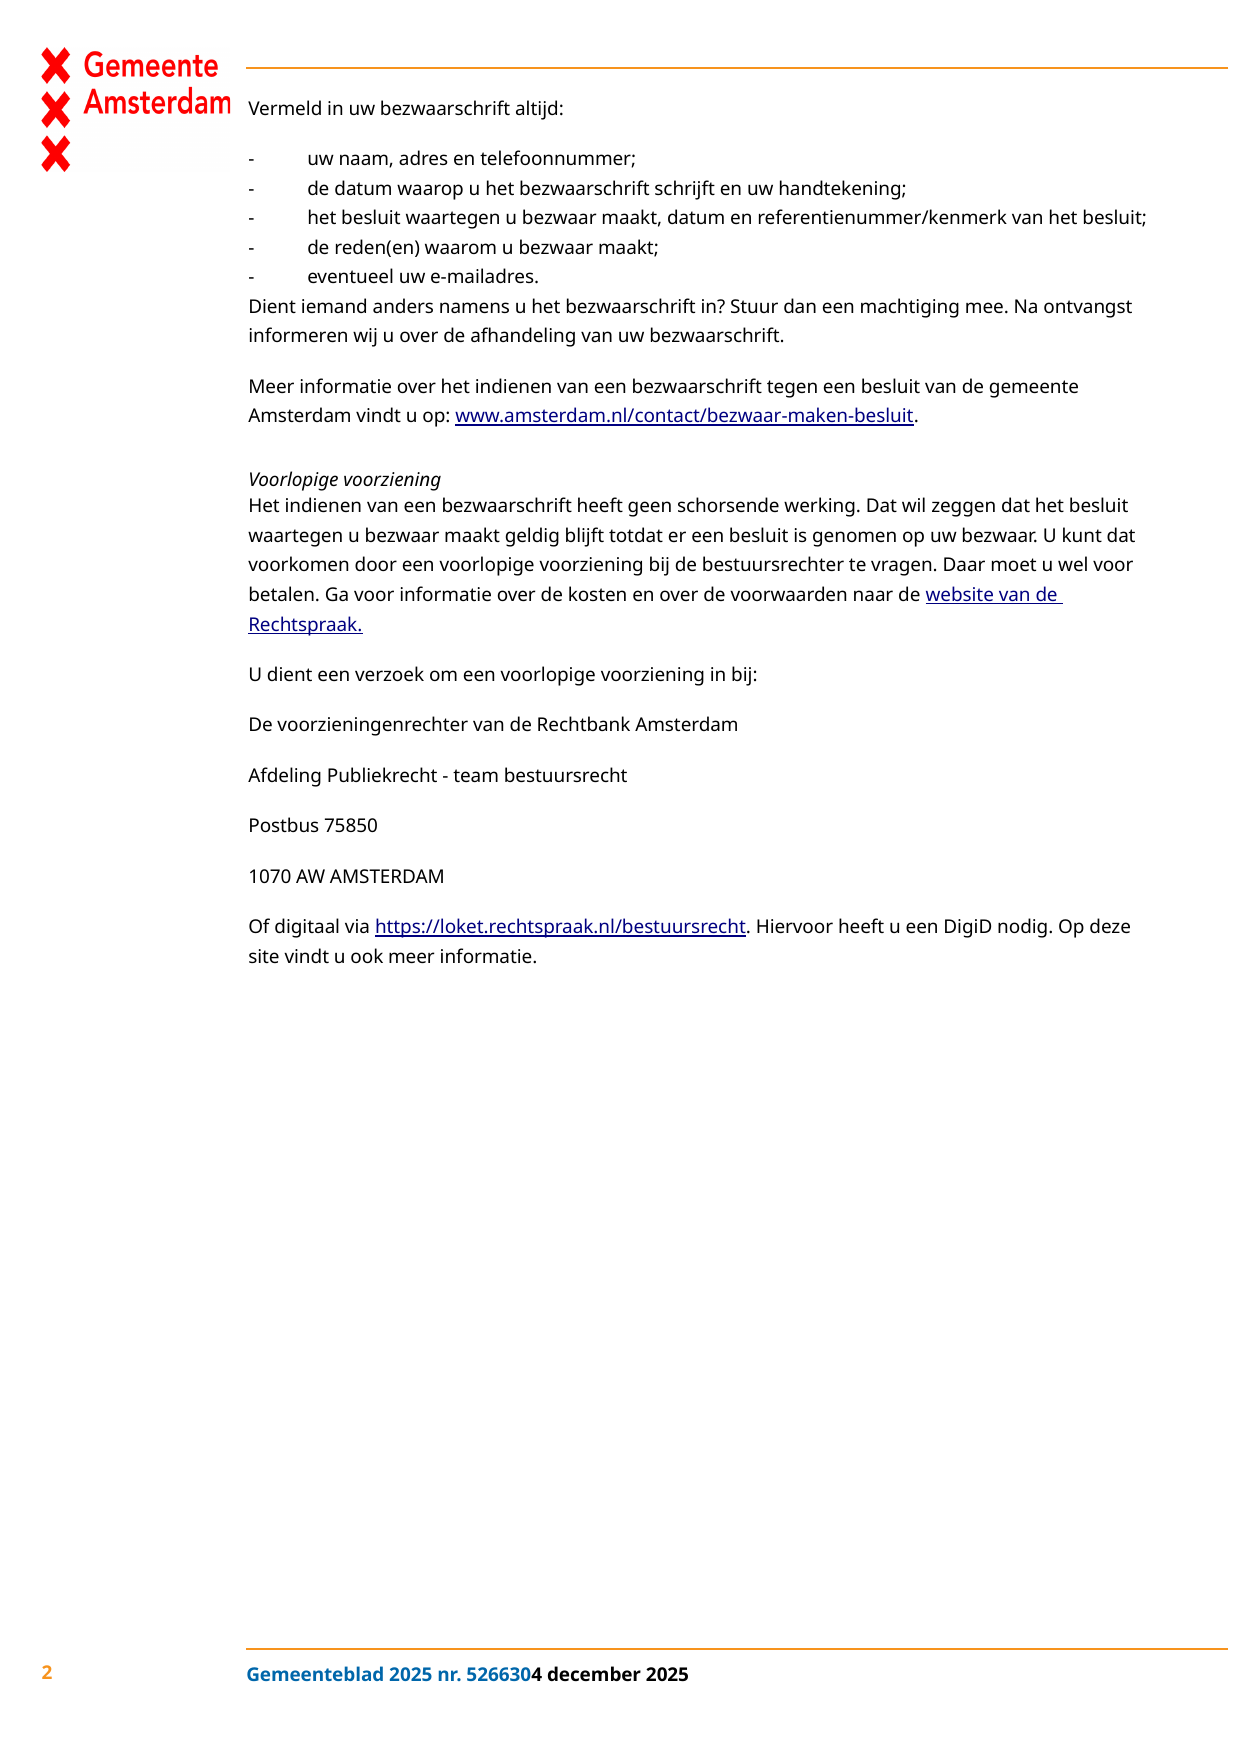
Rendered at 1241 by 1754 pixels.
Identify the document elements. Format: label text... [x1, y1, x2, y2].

text Vermeld in uw bezwaarschrift altijd: [248, 95, 1152, 121]
picture [41, 47, 231, 172]
text Of digitaal via https://loket.rechtspraak.nl/bestuursrecht. Hiervoor heeft u een DigiD nodig. Op deze site vindt u ook meer informatie. [248, 913, 1152, 968]
text Voorlopige voorziening [248, 467, 1152, 492]
text Postbus 75850 [248, 812, 1152, 838]
list de reden(en) waarom u bezwaar maakt; [248, 234, 1152, 260]
list de datum waarop u het bezwaarschrift schrijft en uw handtekening; [248, 175, 1152, 201]
text De voorzieningenrechter van de Rechtbank Amsterdam [248, 712, 1152, 737]
text 1070 AW AMSTERDAM [248, 863, 1152, 888]
text Afdeling Publiekrecht - team bestuursrecht [248, 762, 1152, 788]
text Meer informatie over het indienen van een bezwaarschrift tegen een besluit van de gemeente Amsterdam vindt u op: www.amsterdam.nl/contact/bezwaar-maken-besluit. [248, 373, 1152, 428]
list uw naam, adres en telefoonnummer; [248, 145, 1152, 171]
text Het indienen van een bezwaarschrift heeft geen schorsende werking. Dat wil zeggen dat het besluit waartegen u bezwaar maakt geldig blijft totdat er een besluit is genomen op uw bezwaar. U kunt dat voorkomen door een voorlopige voorziening bij de bestuursrechter te vragen. Daar moet u wel voor betalen. Ga voor informatie over de kosten en over de voorwaarden naar de website van de Rechtspraak. [248, 492, 1152, 636]
list eventueel uw e-mailadres. [248, 263, 1152, 289]
text U dient een verzoek om een voorlopige voorziening in bij: [248, 661, 1152, 687]
text Dient iemand anders namens u het bezwaarschrift in? Stuur dan een machtiging mee. Na ontvangst informeren wij u over de afhandeling van uw bezwaarschrift. [248, 293, 1152, 348]
list het besluit waartegen u bezwaar maakt, datum en referentienummer/kenmerk van het besluit; [248, 204, 1152, 230]
